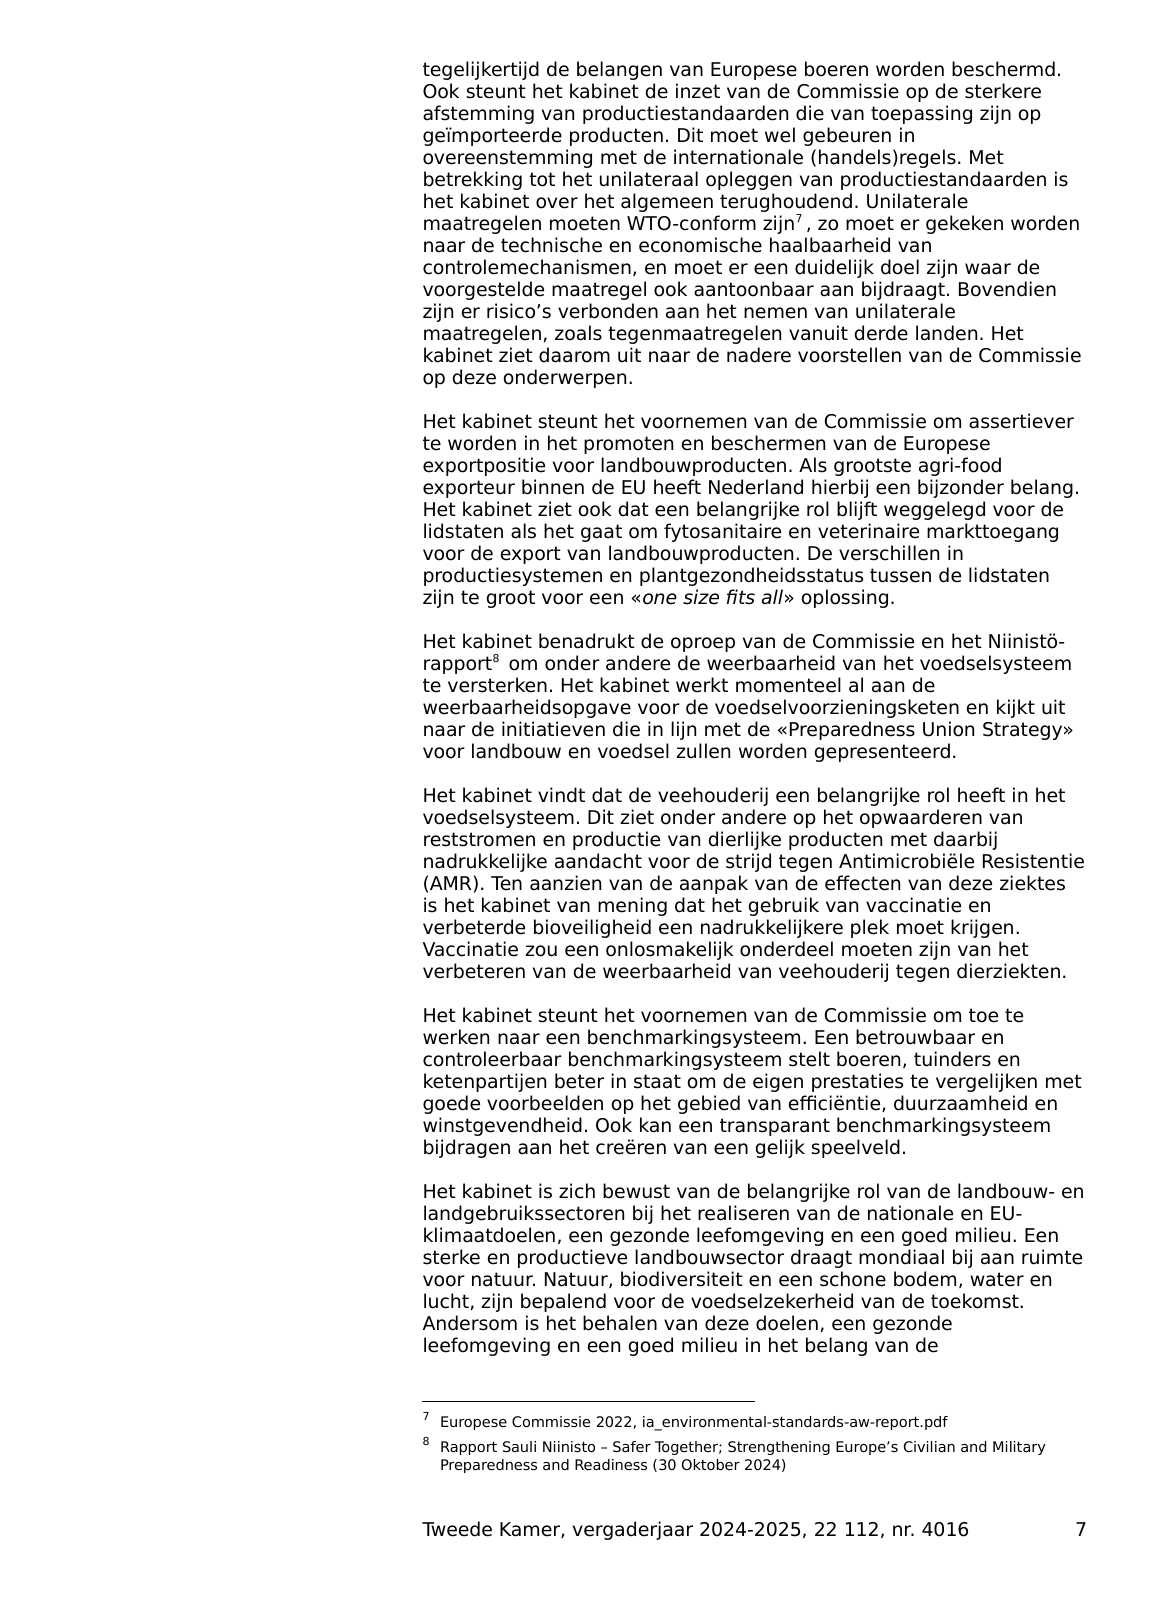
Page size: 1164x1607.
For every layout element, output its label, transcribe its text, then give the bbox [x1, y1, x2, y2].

text Europese Commissie 2022, ia_environmental-standards-aw-report.pdf [422, 1410, 1087, 1432]
text tegelijkertijd de belangen van Europese boeren worden beschermd. Ook steunt het kabinet de inzet van de Commissie op de sterkere afstemming van productiestandaarden die van toepassing zijn op geïmporteerde producten. Dit moet wel gebeuren in overeenstemming met de internationale (handels)regels. Met betrekking tot het unilateraal opleggen van productiestandaarden is het kabinet over het algemeen terughoudend. Unilaterale maatregelen moeten WTO-conform zijn, zo moet er gekeken worden naar de technische en economische haalbaarheid van controlemechanismen, en moet er een duidelijk doel zijn waar de voorgestelde maatregel ook aantoonbaar aan bijdraagt. Bovendien zijn er risico’s verbonden aan het nemen van unilaterale maatregelen, zoals tegenmaatregelen vanuit derde landen. Het kabinet ziet daarom uit naar de nadere voorstellen van de Commissie op deze onderwerpen. [422, 59, 1087, 389]
text Het kabinet vindt dat de veehouderij een belangrijke rol heeft in het voedselsysteem. Dit ziet onder andere op het opwaarderen van reststromen en productie van dierlijke producten met daarbij nadrukkelijke aandacht voor de strijd tegen Antimicrobiële Resistentie (AMR). Ten aanzien van de aanpak van de effecten van deze ziektes is het kabinet van mening dat het gebruik van vaccinatie en verbeterde bioveiligheid een nadrukkelijkere plek moet krijgen. Vaccinatie zou een onlosmakelijk onderdeel moeten zijn van het verbeteren van de weerbaarheid van veehouderij tegen dierziekten. [422, 785, 1087, 983]
text Het kabinet steunt het voornemen van de Commissie om toe te werken naar een benchmarkingsysteem. Een betrouwbaar en controleerbaar benchmarkingsysteem stelt boeren, tuinders en ketenpartijen beter in staat om de eigen prestaties te vergelijken met goede voorbeelden op het gebied van efficiëntie, duurzaamheid en winstgevendheid. Ook kan een transparant benchmarkingsysteem bijdragen aan het creëren van een gelijk speelveld. [422, 1005, 1087, 1159]
text Het kabinet steunt het voornemen van de Commissie om assertiever te worden in het promoten en beschermen van de Europese exportpositie voor landbouwproducten. Als grootste agri-food exporteur binnen de EU heeft Nederland hierbij een bijzonder belang. Het kabinet ziet ook dat een belangrijke rol blijft weggelegd voor de lidstaten als het gaat om fytosanitaire en veterinaire markttoegang voor de export van landbouwproducten. De verschillen in productiesystemen en plantgezondheidsstatus tussen de lidstaten zijn te groot voor een «one size fits all» oplossing. [422, 411, 1087, 609]
text Het kabinet is zich bewust van de belangrijke rol van de landbouw- en landgebruikssectoren bij het realiseren van de nationale en EU-klimaatdoelen, een gezonde leefomgeving en een goed milieu. Een sterke en productieve landbouwsector draagt mondiaal bij aan ruimte voor natuur. Natuur, biodiversiteit en een schone bodem, water en lucht, zijn bepalend voor de voedselzekerheid van de toekomst. Andersom is het behalen van deze doelen, een gezonde leefomgeving en een goed milieu in het belang van de [422, 1181, 1087, 1357]
text Rapport Sauli Niinisto – Safer Together; Strengthening Europe’s Civilian and Military Preparedness and Readiness (30 Oktober 2024) [422, 1435, 1087, 1474]
text Het kabinet benadrukt de oproep van de Commissie en het Niinistö-rapport om onder andere de weerbaarheid van het voedselsysteem te versterken. Het kabinet werkt momenteel al aan de weerbaarheidsopgave voor de voedselvoorzieningsketen en kijkt uit naar de initiatieven die in lijn met de «Preparedness Union Strategy» voor landbouw en voedsel zullen worden gepresenteerd. [422, 631, 1087, 763]
